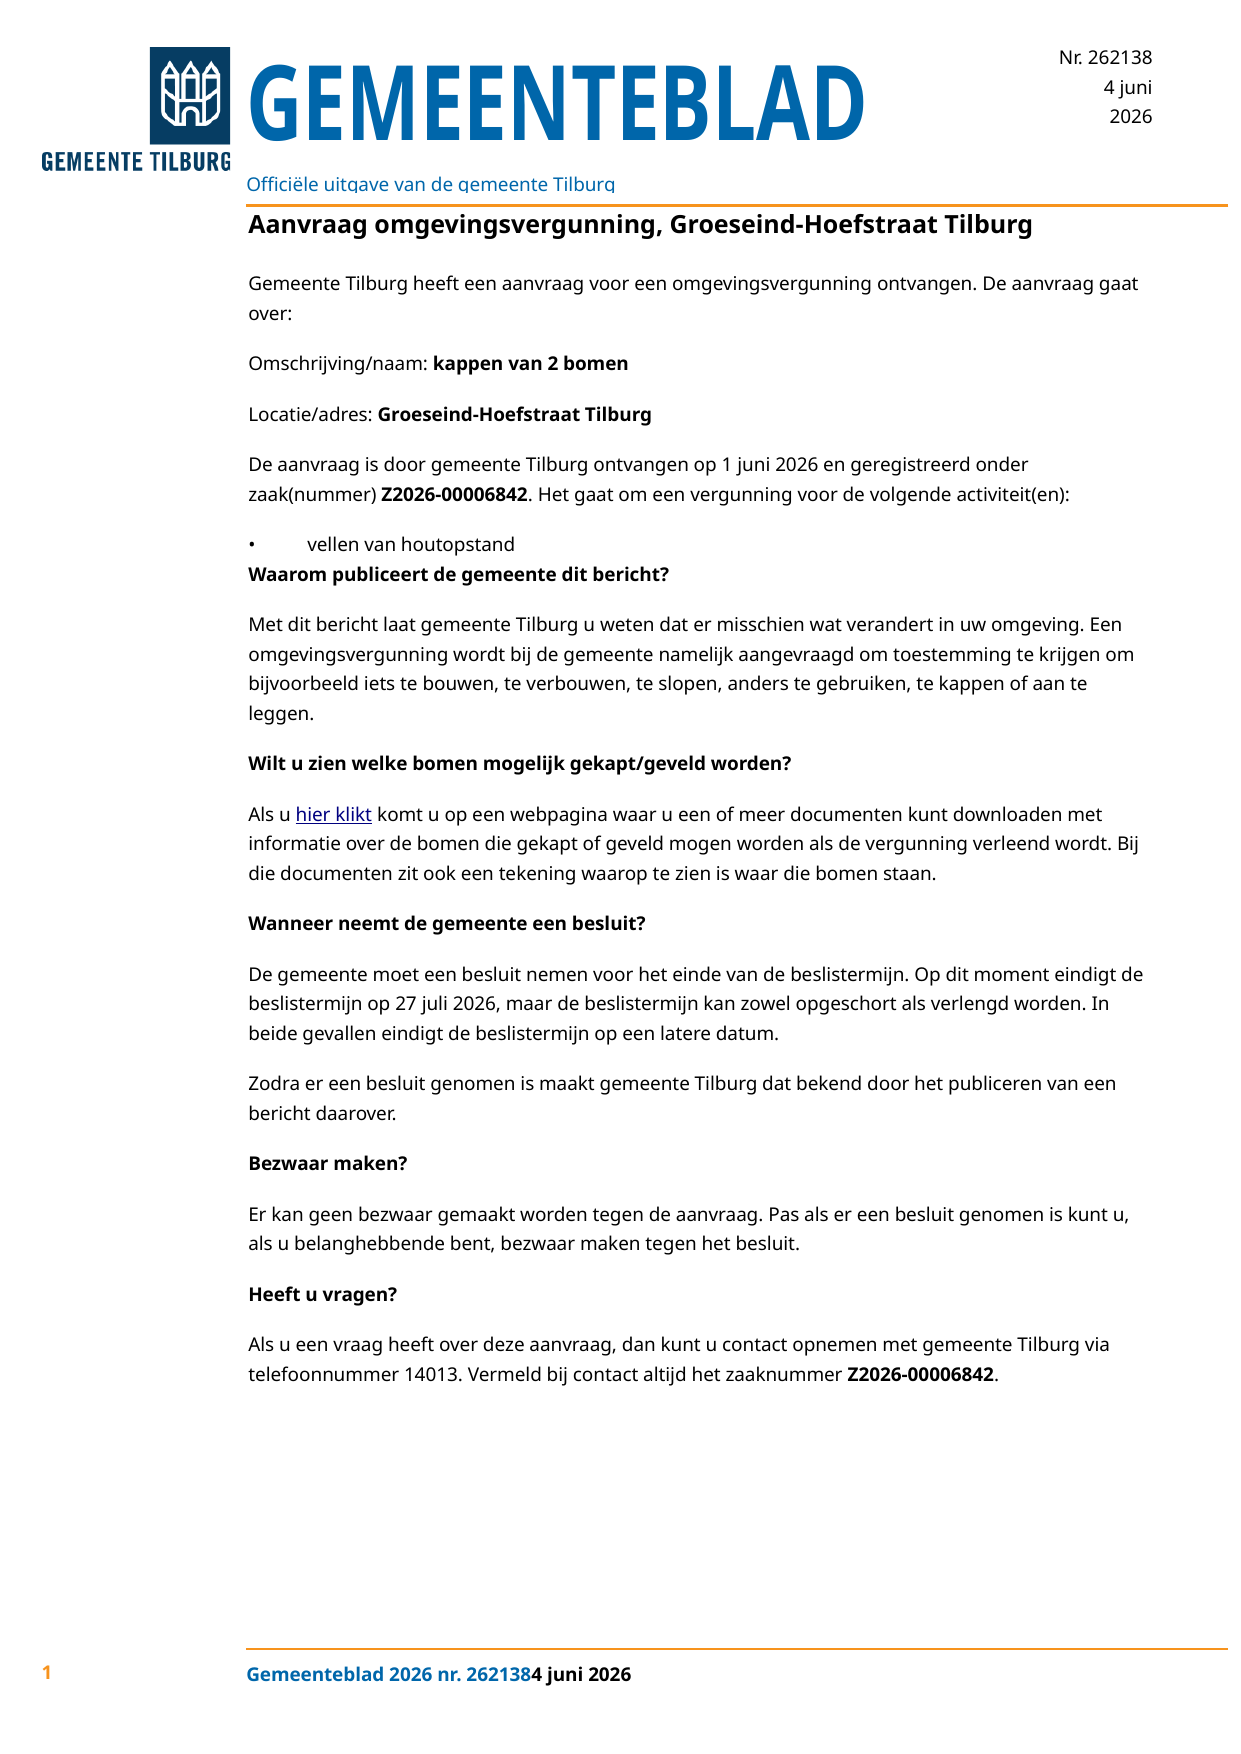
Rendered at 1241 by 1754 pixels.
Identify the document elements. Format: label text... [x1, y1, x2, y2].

text De gemeente moet een besluit nemen voor het einde van de beslistermijn. Op dit moment eindigt de beslistermijn op 27 juli 2026, maar de beslistermijn kan zowel opgeschort als verlengd worden. In beide gevallen eindigt de beslistermijn op een latere datum. [248, 961, 1152, 1046]
text Gemeente Tilburg heeft een aanvraag voor een omgevingsvergunning ontvangen. De aanvraag gaat over: [248, 270, 1152, 326]
text Heeft u vragen? [248, 1281, 1152, 1306]
text Omschrijving/naam: kappen van 2 bomen [248, 350, 1152, 376]
text Met dit bericht laat gemeente Tilburg u weten dat er misschien wat verandert in uw omgeving. Een omgevingsvergunning wordt bij de gemeente namelijk aangevraagd om toestemming te krijgen om bijvoorbeeld iets te bouwen, te verbouwen, te slopen, anders te gebruiken, te kappen of aan te leggen. [248, 611, 1152, 726]
text Er kan geen bezwaar gemaakt worden tegen de aanvraag. Pas als er een besluit genomen is kunt u, als u belanghebbende bent, bezwaar maken tegen het besluit. [248, 1201, 1152, 1256]
text Waarom publiceert de gemeente dit bericht? [248, 561, 1152, 586]
text Wilt u zien welke bomen mogelijk gekapt/geveld worden? [248, 750, 1152, 776]
text Bezwaar maken? [248, 1150, 1152, 1176]
text Zodra er een besluit genomen is maakt gemeente Tilburg dat bekend door het publiceren van een bericht daarover. [248, 1070, 1152, 1126]
text Als u hier klikt komt u op een webpagina waar u een of meer documenten kunt downloaden met informatie over de bomen die gekapt of geveld mogen worden als de vergunning verleend wordt. Bij die documenten zit ook een tekening waarop te zien is waar die bomen staan. [248, 801, 1152, 886]
text Als u een vraag heeft over deze aanvraag, dan kunt u contact opnemen met gemeente Tilburg via telefoonnummer 14013. Vermeld bij contact altijd het zaaknummer Z2026-00006842. [248, 1331, 1152, 1386]
list vellen van houtopstand [248, 531, 1152, 557]
text De aanvraag is door gemeente Tilburg ontvangen op 1 juni 2026 en geregistreerd onder zaak(nummer) Z2026-00006842. Het gaat om een vergunning voor de volgende activiteit(en): [248, 451, 1152, 506]
text Locatie/adres: Groeseind-Hoefstraat Tilburg [248, 401, 1152, 426]
text Aanvraag omgevingsvergunning, Groeseind-Hoefstraat Tilburg [248, 207, 1152, 241]
text Wanneer neemt de gemeente een besluit? [248, 910, 1152, 936]
picture [41, 47, 231, 172]
